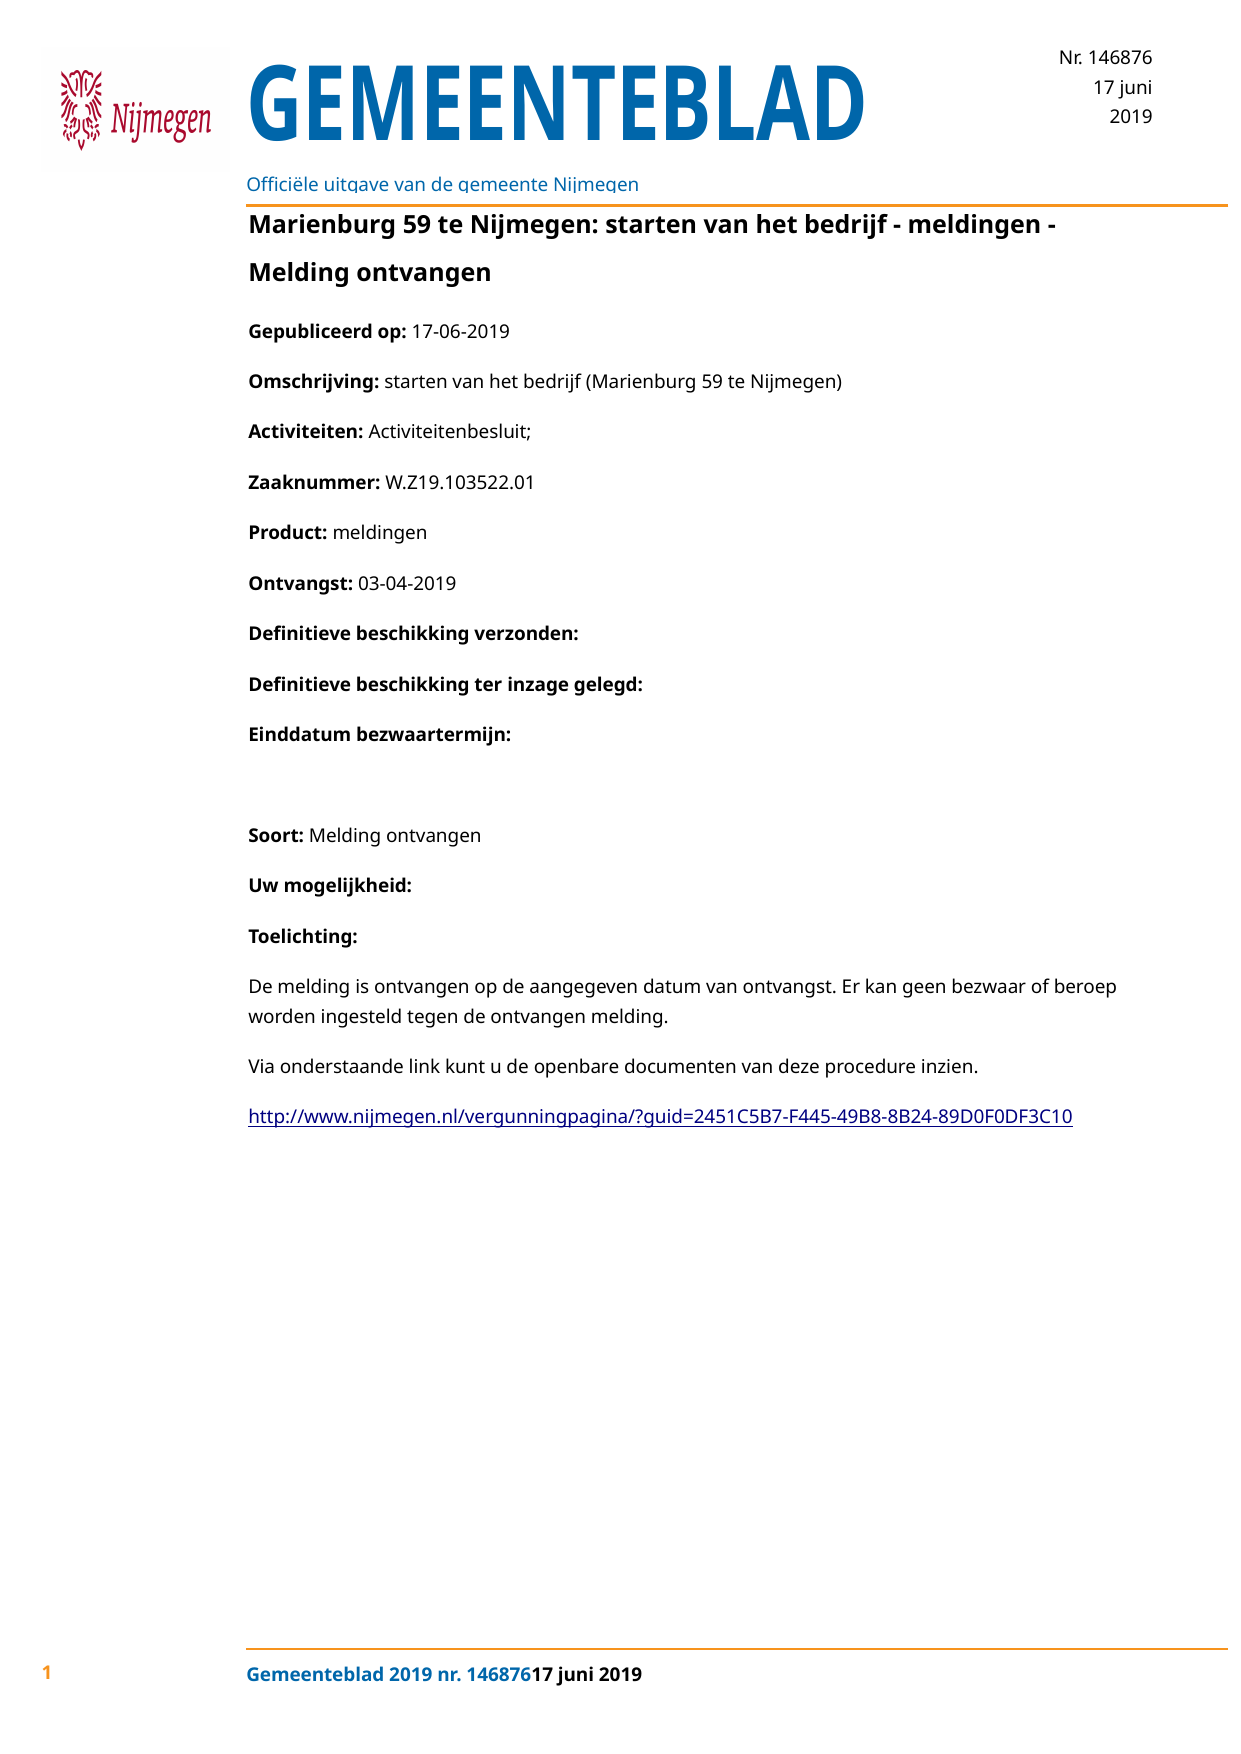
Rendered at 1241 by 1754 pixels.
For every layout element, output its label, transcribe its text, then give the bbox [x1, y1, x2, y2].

text Definitieve beschikking ter inzage gelegd: [248, 671, 1152, 697]
text Definitieve beschikking verzonden: [248, 620, 1152, 646]
text Activiteiten: Activiteitenbesluit; [248, 419, 1152, 444]
text Gepubliceerd op: 17-06-2019 [248, 318, 1152, 344]
text Uw mogelijkheid: [248, 872, 1152, 898]
picture [41, 47, 231, 172]
text Omschrijving: starten van het bedrijf (Marienburg 59 te Nijmegen) [248, 368, 1152, 394]
text Toelichting: [248, 923, 1152, 949]
text Zaaknummer: W.Z19.103522.01 [248, 469, 1152, 495]
text Marienburg 59 te Nijmegen: starten van het bedrijf - meldingen - Melding ontvangen [248, 207, 1152, 288]
text De melding is ontvangen op de aangegeven datum van ontvangst. Er kan geen bezwaar of beroep worden ingesteld tegen de ontvangen melding. [248, 973, 1152, 1029]
text Soort: Melding ontvangen [248, 822, 1152, 848]
text Einddatum bezwaartermijn: [248, 721, 1152, 747]
text Ontvangst: 03-04-2019 [248, 570, 1152, 596]
text Via onderstaande link kunt u de openbare documenten van deze procedure inzien. [248, 1053, 1152, 1079]
text Product: meldingen [248, 519, 1152, 545]
text http://www.nijmegen.nl/vergunningpagina/?guid=2451C5B7-F445-49B8-8B24-89D0F0DF3C10 [248, 1104, 1152, 1129]
